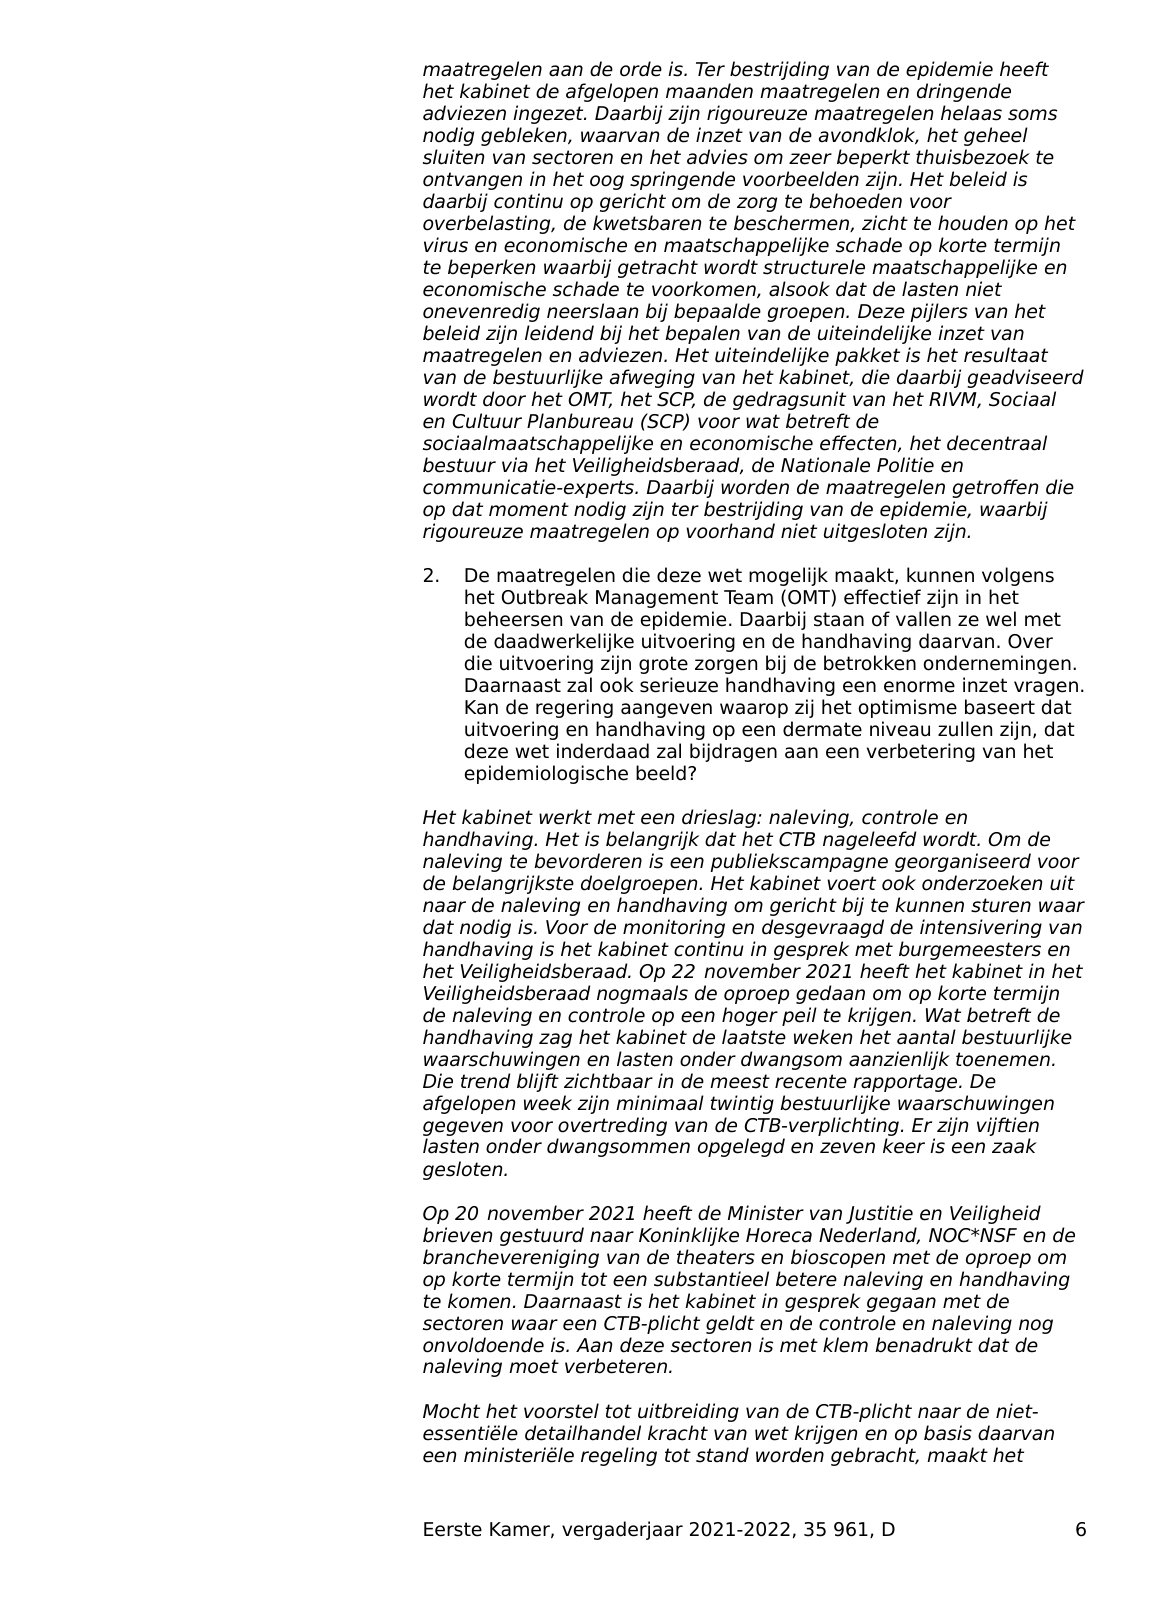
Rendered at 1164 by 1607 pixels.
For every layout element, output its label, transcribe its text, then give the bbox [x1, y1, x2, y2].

text Op 20 november 2021 heeft de Minister van Justitie en Veiligheid brieven gestuurd naar Koninklijke Horeca Nederland, NOC*NSF en de branchevereniging van de theaters en bioscopen met de oproep om op korte termijn tot een substantieel betere naleving en handhaving te komen. Daarnaast is het kabinet in gesprek gegaan met de sectoren waar een CTB-plicht geldt en de controle en naleving nog onvoldoende is. Aan deze sectoren is met klem benadrukt dat de naleving moet verbeteren. [422, 1203, 1087, 1378]
text maatregelen aan de orde is. Ter bestrijding van de epidemie heeft het kabinet de afgelopen maanden maatregelen en dringende adviezen ingezet. Daarbij zijn rigoureuze maatregelen helaas soms nodig gebleken, waarvan de inzet van de avondklok, het geheel sluiten van sectoren en het advies om zeer beperkt thuisbezoek te ontvangen in het oog springende voorbeelden zijn. Het beleid is daarbij continu op gericht om de zorg te behoeden voor overbelasting, de kwetsbaren te beschermen, zicht te houden op het virus en economische en maatschappelijke schade op korte termijn te beperken waarbij getracht wordt structurele maatschappelijke en economische schade te voorkomen, alsook dat de lasten niet onevenredig neerslaan bij bepaalde groepen. Deze pijlers van het beleid zijn leidend bij het bepalen van de uiteindelijke inzet van maatregelen en adviezen. Het uiteindelijke pakket is het resultaat van de bestuurlijke afweging van het kabinet, die daarbij geadviseerd wordt door het OMT, het SCP, de gedragsunit van het RIVM, Sociaal en Cultuur Planbureau (SCP) voor wat betreft de sociaalmaatschappelijke en economische effecten, het decentraal bestuur via het Veiligheidsberaad, de Nationale Politie en communicatie-experts. Daarbij worden de maatregelen getroffen die op dat moment nodig zijn ter bestrijding van de epidemie, waarbij rigoureuze maatregelen op voorhand niet uitgesloten zijn. [422, 59, 1087, 543]
text 2. De maatregelen die deze wet mogelijk maakt, kunnen volgens het Outbreak Management Team (OMT) effectief zijn in het beheersen van de epidemie. Daarbij staan of vallen ze wel met de daadwerkelijke uitvoering en de handhaving daarvan. Over die uitvoering zijn grote zorgen bij de betrokken ondernemingen. Daarnaast zal ook serieuze handhaving een enorme inzet vragen. Kan de regering aangeven waarop zij het optimisme baseert dat uitvoering en handhaving op een dermate niveau zullen zijn, dat deze wet inderdaad zal bijdragen aan een verbetering van het epidemiologische beeld? [422, 565, 1087, 784]
text Het kabinet werkt met een drieslag: naleving, controle en handhaving. Het is belangrijk dat het CTB nageleefd wordt. Om de naleving te bevorderen is een publiekscampagne georganiseerd voor de belangrijkste doelgroepen. Het kabinet voert ook onderzoeken uit naar de naleving en handhaving om gericht bij te kunnen sturen waar dat nodig is. Voor de monitoring en desgevraagd de intensivering van handhaving is het kabinet continu in gesprek met burgemeesters en het Veiligheidsberaad. Op 22 november 2021 heeft het kabinet in het Veiligheidsberaad nogmaals de oproep gedaan om op korte termijn de naleving en controle op een hoger peil te krijgen. Wat betreft de handhaving zag het kabinet de laatste weken het aantal bestuurlijke waarschuwingen en lasten onder dwangsom aanzienlijk toenemen. Die trend blijft zichtbaar in de meest recente rapportage. De afgelopen week zijn minimaal twintig bestuurlijke waarschuwingen gegeven voor overtreding van de CTB-verplichting. Er zijn vijftien lasten onder dwangsommen opgelegd en zeven keer is een zaak gesloten. [422, 807, 1087, 1180]
text Mocht het voorstel tot uitbreiding van de CTB-plicht naar de niet-essentiële detailhandel kracht van wet krijgen en op basis daarvan een ministeriële regeling tot stand worden gebracht, maakt het [422, 1401, 1087, 1467]
